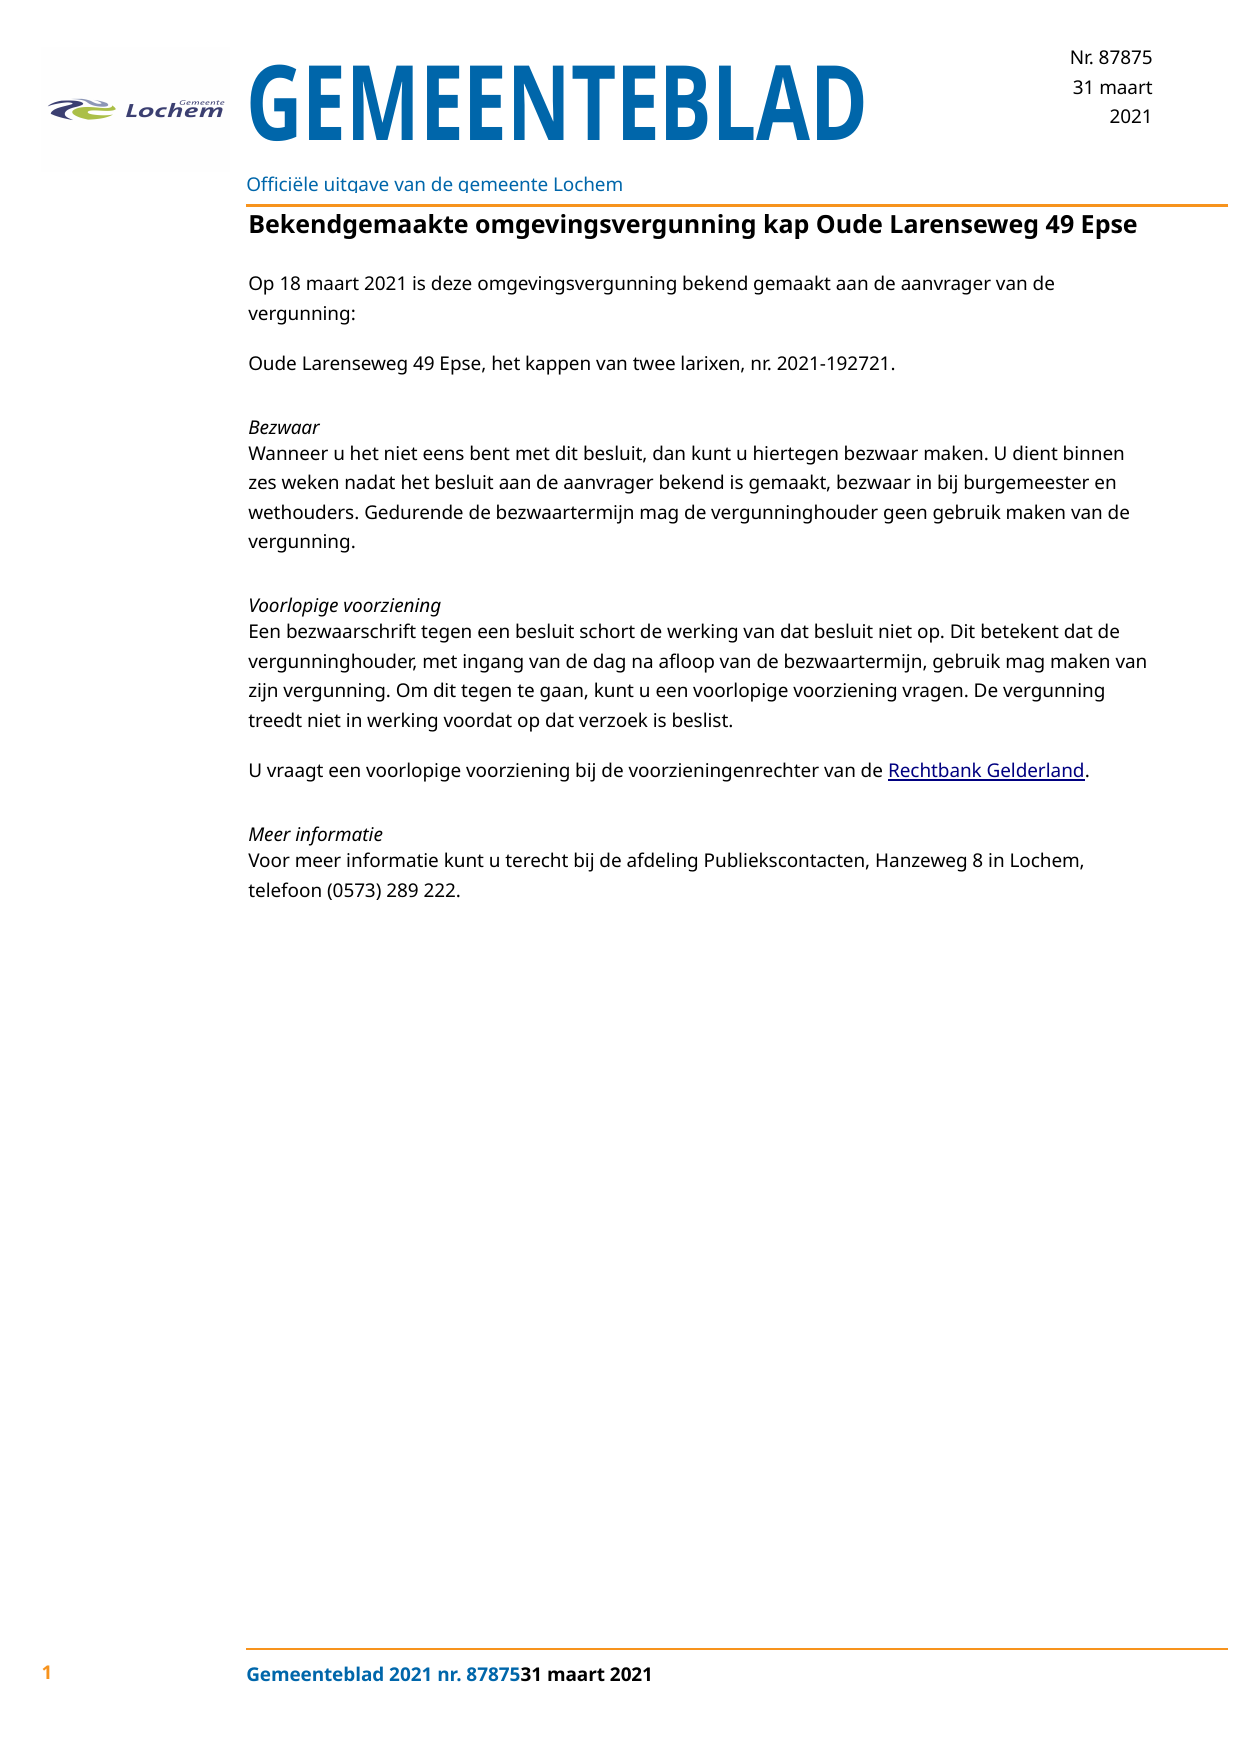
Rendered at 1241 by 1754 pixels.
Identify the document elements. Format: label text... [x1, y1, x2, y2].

text Wanneer u het niet eens bent met dit besluit, dan kunt u hiertegen bezwaar maken. U dient binnen zes weken nadat het besluit aan de aanvrager bekend is gemaakt, bezwaar in bij burgemeester en wethouders. Gedurende de bezwaartermijn mag de vergunninghouder geen gebruik maken van de vergunning. [248, 440, 1152, 554]
text U vraagt een voorlopige voorziening bij de voorzieningenrechter van de Rechtbank Gelderland. [248, 758, 1152, 783]
text Een bezwaarschrift tegen een besluit schort de werking van dat besluit niet op. Dit betekent dat de vergunninghouder, met ingang van de dag na afloop van de bezwaartermijn, gebruik mag maken van zijn vergunning. Om dit tegen te gaan, kunt u een voorlopige voorziening vragen. De vergunning treedt niet in werking voordat op dat verzoek is beslist. [248, 618, 1152, 733]
text Bezwaar [248, 414, 1152, 440]
picture [41, 47, 231, 172]
text Bekendgemaakte omgevingsvergunning kap Oude Larenseweg 49 Epse [248, 207, 1152, 241]
text Op 18 maart 2021 is deze omgevingsvergunning bekend gemaakt aan de aanvrager van de vergunning: [248, 270, 1152, 326]
text Voor meer informatie kunt u terecht bij de afdeling Publiekscontacten, Hanzeweg 8 in Lochem, telefoon (0573) 289 222. [248, 847, 1152, 903]
text Oude Larenseweg 49 Epse, het kappen van twee larixen, nr. 2021-192721. [248, 350, 1152, 376]
text Voorlopige voorziening [248, 593, 1152, 618]
text Meer informatie [248, 822, 1152, 847]
